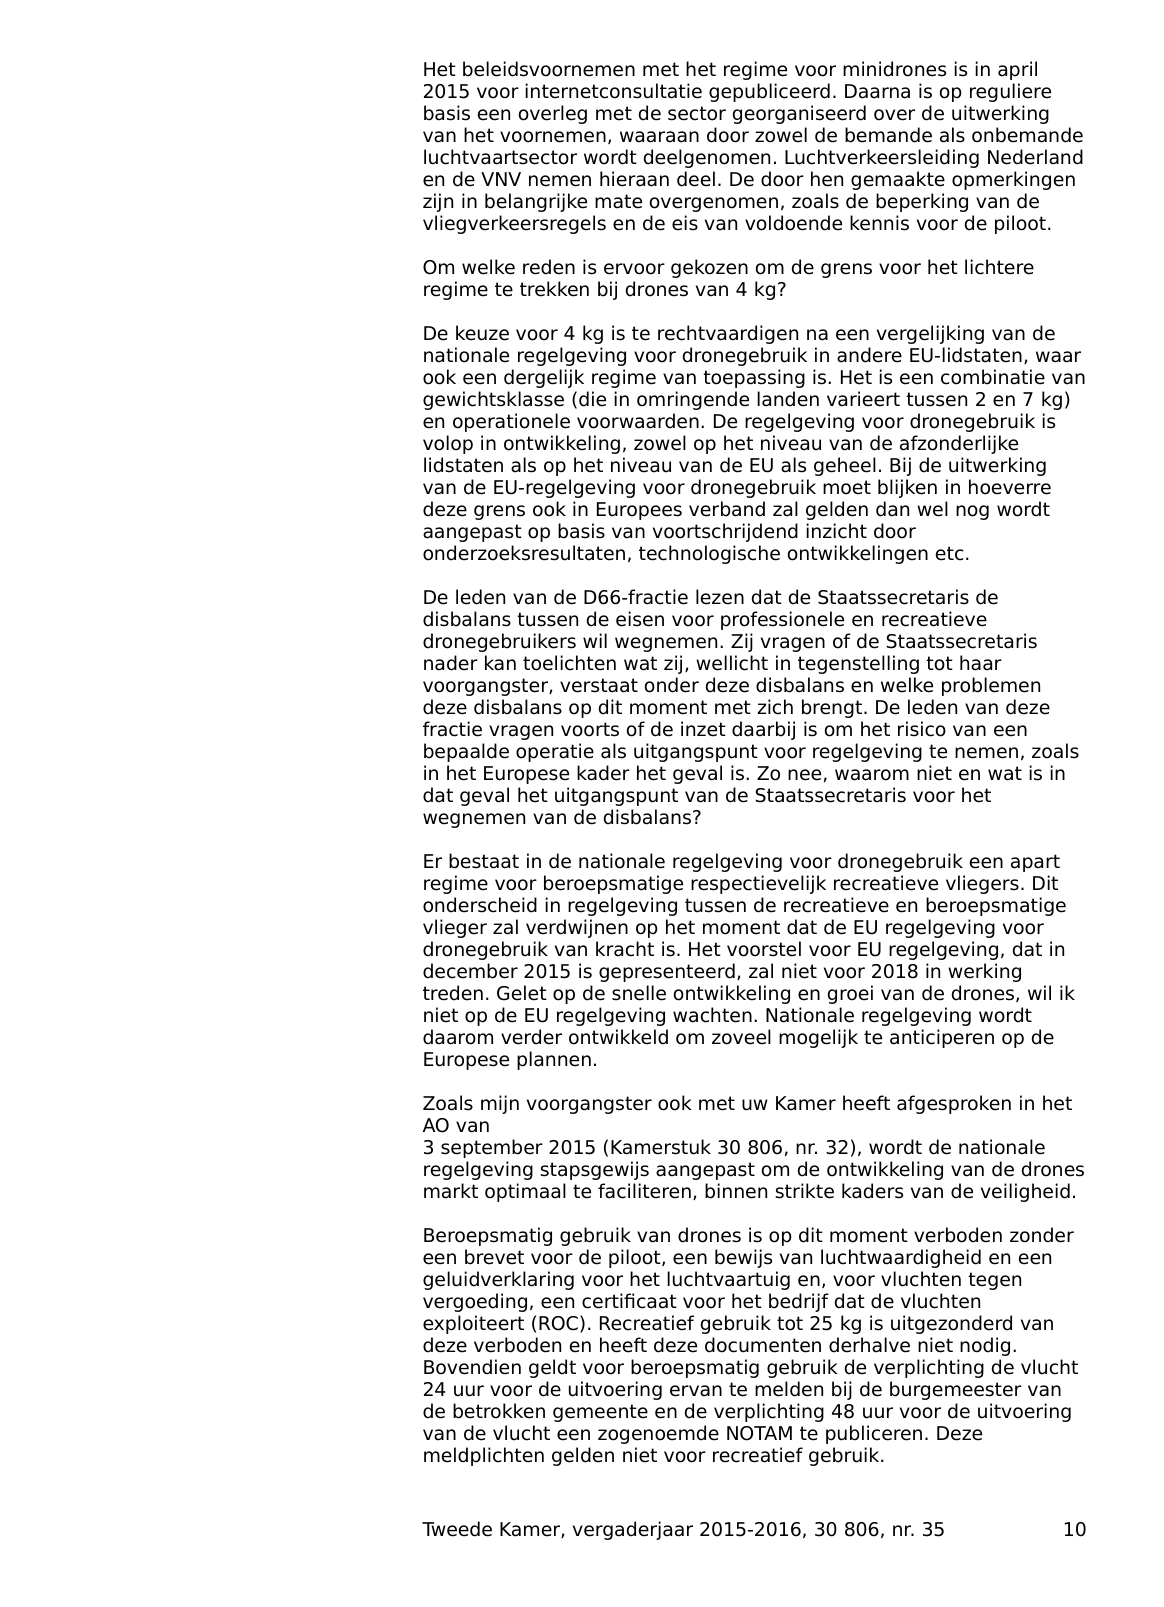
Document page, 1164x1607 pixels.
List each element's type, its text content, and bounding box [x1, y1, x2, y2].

text 3 september 2015 (Kamerstuk 30 806, nr. 32), wordt de nationale regelgeving stapsgewijs aangepast om de ontwikkeling van de drones markt optimaal te faciliteren, binnen strikte kaders van de veiligheid. [422, 1137, 1087, 1203]
text Zoals mijn voorgangster ook met uw Kamer heeft afgesproken in het AO van [422, 1093, 1087, 1137]
text Beroepsmatig gebruik van drones is op dit moment verboden zonder een brevet voor de piloot, een bewijs van luchtwaardigheid en een geluidverklaring voor het luchtvaartuig en, voor vluchten tegen vergoeding, een certificaat voor het bedrijf dat de vluchten exploiteert (ROC). Recreatief gebruik tot 25 kg is uitgezonderd van deze verboden en heeft deze documenten derhalve niet nodig. Bovendien geldt voor beroepsmatig gebruik de verplichting de vlucht 24 uur voor de uitvoering ervan te melden bij de burgemeester van de betrokken gemeente en de verplichting 48 uur voor de uitvoering van de vlucht een zogenoemde NOTAM te publiceren. Deze meldplichten gelden niet voor recreatief gebruik. [422, 1225, 1087, 1467]
text Er bestaat in de nationale regelgeving voor dronegebruik een apart regime voor beroepsmatige respectievelijk recreatieve vliegers. Dit onderscheid in regelgeving tussen de recreatieve en beroepsmatige vlieger zal verdwijnen op het moment dat de EU regelgeving voor dronegebruik van kracht is. Het voorstel voor EU regelgeving, dat in december 2015 is gepresenteerd, zal niet voor 2018 in werking treden. Gelet op de snelle ontwikkeling en groei van de drones, wil ik niet op de EU regelgeving wachten. Nationale regelgeving wordt daarom verder ontwikkeld om zoveel mogelijk te anticiperen op de Europese plannen. [422, 851, 1087, 1071]
text De keuze voor 4 kg is te rechtvaardigen na een vergelijking van de nationale regelgeving voor dronegebruik in andere EU-lidstaten, waar ook een dergelijk regime van toepassing is. Het is een combinatie van gewichtsklasse (die in omringende landen varieert tussen 2 en 7 kg) en operationele voorwaarden. De regelgeving voor dronegebruik is volop in ontwikkeling, zowel op het niveau van de afzonderlijke lidstaten als op het niveau van de EU als geheel. Bij de uitwerking van de EU-regelgeving voor dronegebruik moet blijken in hoeverre deze grens ook in Europees verband zal gelden dan wel nog wordt aangepast op basis van voortschrijdend inzicht door onderzoeksresultaten, technologische ontwikkelingen etc. [422, 323, 1087, 565]
text Om welke reden is ervoor gekozen om de grens voor het lichtere regime te trekken bij drones van 4 kg? [422, 257, 1087, 301]
text De leden van de D66-fractie lezen dat de Staatssecretaris de disbalans tussen de eisen voor professionele en recreatieve dronegebruikers wil wegnemen. Zij vragen of de Staatssecretaris nader kan toelichten wat zij, wellicht in tegenstelling tot haar voorgangster, verstaat onder deze disbalans en welke problemen deze disbalans op dit moment met zich brengt. De leden van deze fractie vragen voorts of de inzet daarbij is om het risico van een bepaalde operatie als uitgangspunt voor regelgeving te nemen, zoals in het Europese kader het geval is. Zo nee, waarom niet en wat is in dat geval het uitgangspunt van de Staatssecretaris voor het wegnemen van de disbalans? [422, 587, 1087, 829]
text Het beleidsvoornemen met het regime voor minidrones is in april 2015 voor internetconsultatie gepubliceerd. Daarna is op reguliere basis een overleg met de sector georganiseerd over de uitwerking van het voornemen, waaraan door zowel de bemande als onbemande luchtvaartsector wordt deelgenomen. Luchtverkeersleiding Nederland en de VNV nemen hieraan deel. De door hen gemaakte opmerkingen zijn in belangrijke mate overgenomen, zoals de beperking van de vliegverkeersregels en de eis van voldoende kennis voor de piloot. [422, 59, 1087, 235]
